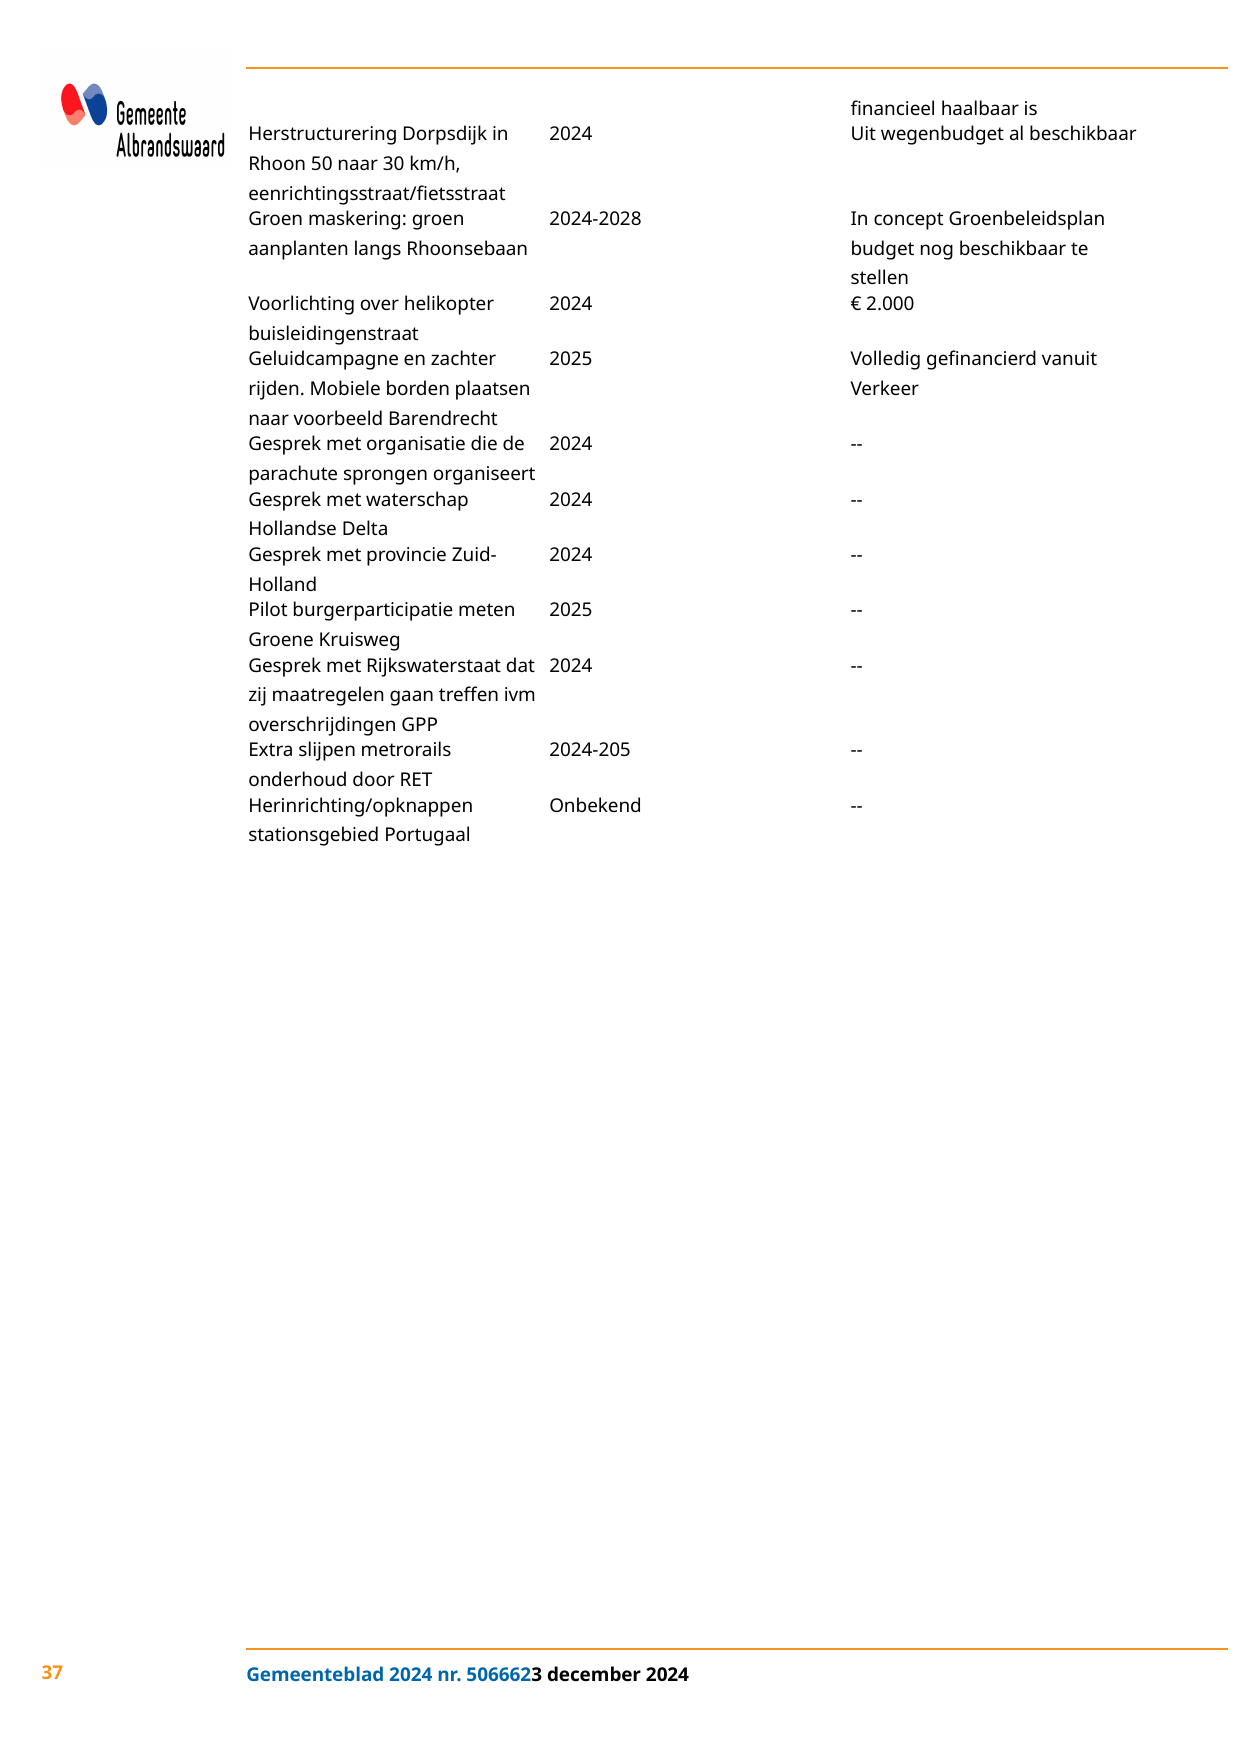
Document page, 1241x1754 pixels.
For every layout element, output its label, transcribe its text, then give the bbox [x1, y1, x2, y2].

table_cell Gesprek met provincie Zuid-Holland [248, 541, 549, 596]
table_cell 2024 [549, 431, 850, 486]
table_cell € 2.000 [850, 290, 1152, 346]
table_cell -- [850, 541, 1152, 596]
table_cell 2024 [549, 486, 850, 541]
picture [41, 47, 231, 172]
table_cell 2024 [549, 290, 850, 346]
table_cell -- [850, 486, 1152, 541]
table_cell Uit wegenbudget al beschikbaar [850, 121, 1152, 205]
table_cell Gesprek met organisatie die de parachute sprongen organiseert [248, 431, 549, 486]
table_cell [549, 95, 850, 121]
table_cell Volledig gefinancierd vanuit Verkeer [850, 346, 1152, 431]
table_cell 2025 [549, 596, 850, 652]
table_cell [248, 95, 549, 121]
table_cell Gesprek met waterschap Hollandse Delta [248, 486, 549, 541]
table_cell Pilot burgerparticipatie meten Groene Kruisweg [248, 596, 549, 652]
table_cell 2025 [549, 346, 850, 431]
table_cell 2024 [549, 121, 850, 205]
table_cell Onbekend [549, 792, 850, 847]
table_cell -- [850, 792, 1152, 847]
table_cell Groen maskering: groen aanplanten langs Rhoonsebaan [248, 205, 549, 290]
table_cell -- [850, 737, 1152, 792]
table_cell 2024-205 [549, 737, 850, 792]
table_cell -- [850, 652, 1152, 737]
table_cell Geluidcampagne en zachter rijden. Mobiele borden plaatsen naar voorbeeld Barendrecht [248, 346, 549, 431]
table_cell -- [850, 596, 1152, 652]
table_cell 2024 [549, 652, 850, 737]
table_cell Herinrichting/opknappen stationsgebied Portugaal [248, 792, 549, 847]
table_cell 2024-2028 [549, 205, 850, 290]
table_cell Herstructurering Dorpsdijk in Rhoon 50 naar 30 km/h, eenrichtingsstraat/fietsstraat [248, 121, 549, 205]
table_cell 2024 [549, 541, 850, 596]
table_cell financieel haalbaar is [850, 95, 1152, 121]
table_cell Gesprek met Rijkswaterstaat dat zij maatregelen gaan treffen ivm overschrijdingen GPP [248, 652, 549, 737]
table_cell -- [850, 431, 1152, 486]
table_cell Extra slijpen metrorails onderhoud door RET [248, 737, 549, 792]
table_cell Voorlichting over helikopter buisleidingenstraat [248, 290, 549, 346]
table_cell In concept Groenbeleidsplan budget nog beschikbaar te stellen [850, 205, 1152, 290]
